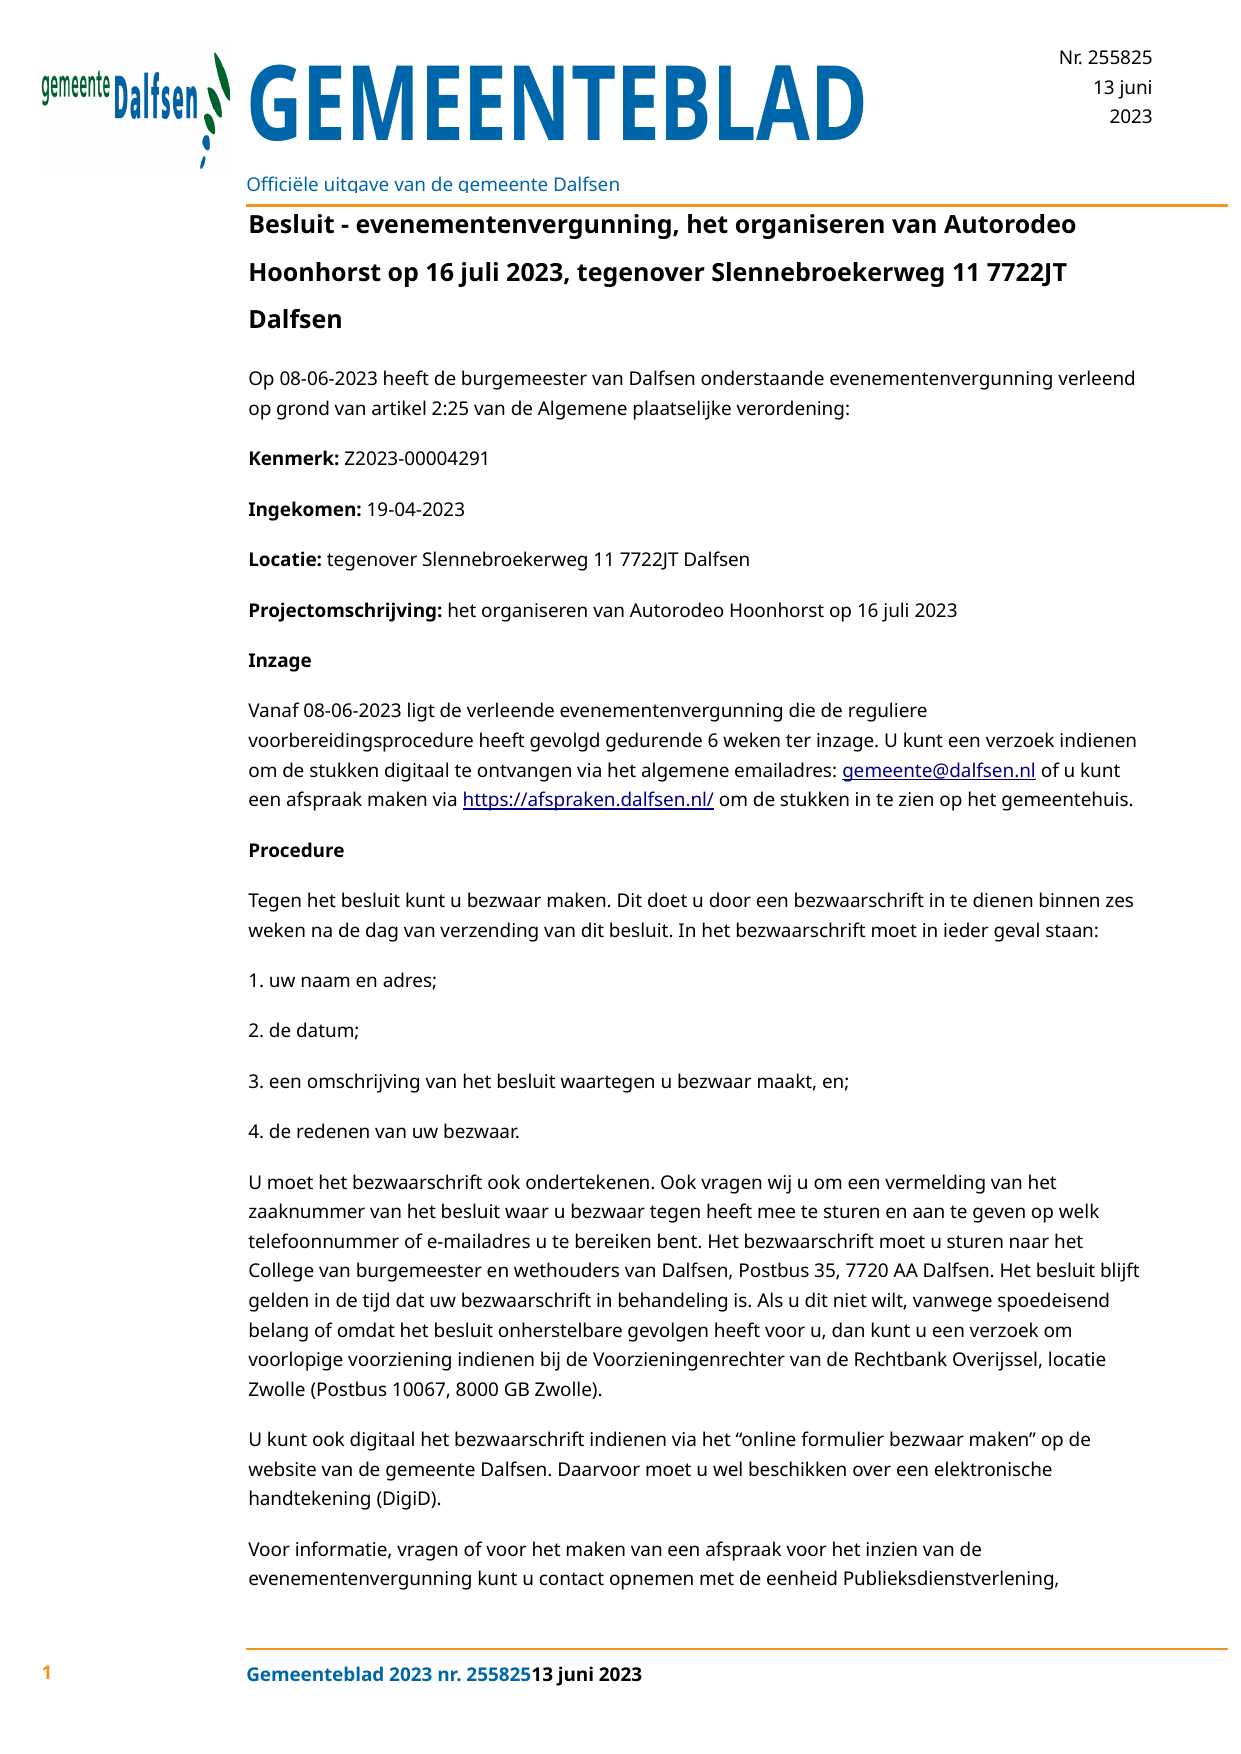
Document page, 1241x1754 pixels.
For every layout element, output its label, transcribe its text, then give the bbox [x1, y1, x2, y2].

text Kenmerk: Z2023-00004291 [248, 446, 1152, 471]
text Besluit - evenementenvergunning, het organiseren van Autorodeo Hoonhorst op 16 juli 2023, tegenover Slennebroekerweg 11 7722JT Dalfsen [248, 207, 1152, 336]
text 3. een omschrijving van het besluit waartegen u bezwaar maakt, en; [248, 1068, 1152, 1094]
text Procedure [248, 837, 1152, 862]
text 2. de datum; [248, 1018, 1152, 1043]
text 1. uw naam en adres; [248, 967, 1152, 993]
text Locatie: tegenover Slennebroekerweg 11 7722JT Dalfsen [248, 546, 1152, 572]
text U moet het bezwaarschrift ook ondertekenen. Ook vragen wij u om een vermelding van het zaaknummer van het besluit waar u bezwaar tegen heeft mee te sturen en aan te geven op welk telefoonnummer of e-mailadres u te bereiken bent. Het bezwaarschrift moet u sturen naar het College van burgemeester en wethouders van Dalfsen, Postbus 35, 7720 AA Dalfsen. Het besluit blijft gelden in de tijd dat uw bezwaarschrift in behandeling is. Als u dit niet wilt, vanwege spoedeisend belang of omdat het besluit onherstelbare gevolgen heeft voor u, dan kunt u een verzoek om voorlopige voorziening indienen bij de Voorzieningenrechter van de Rechtbank Overijssel, locatie Zwolle (Postbus 10067, 8000 GB Zwolle). [248, 1169, 1152, 1402]
text Inzage [248, 647, 1152, 673]
text U kunt ook digitaal het bezwaarschrift indienen via het “online formulier bezwaar maken” op de website van de gemeente Dalfsen. Daarvoor moet u wel beschikken over een elektronische handtekening (DigiD). [248, 1426, 1152, 1511]
picture [41, 47, 231, 172]
text Projectomschrijving: het organiseren van Autorodeo Hoonhorst op 16 juli 2023 [248, 597, 1152, 622]
text 4. de redenen van uw bezwaar. [248, 1118, 1152, 1144]
text Tegen het besluit kunt u bezwaar maken. Dit doet u door een bezwaarschrift in te dienen binnen zes weken na de dag van verzending van dit besluit. In het bezwaarschrift moet in ieder geval staan: [248, 887, 1152, 942]
text Voor informatie, vragen of voor het maken van een afspraak voor het inzien van de evenementenvergunning kunt u contact opnemen met de eenheid Publieksdienstverlening, [248, 1536, 1152, 1591]
text Op 08-06-2023 heeft de burgemeester van Dalfsen onderstaande evenementenvergunning verleend op grond van artikel 2:25 van de Algemene plaatselijke verordening: [248, 366, 1152, 421]
text Vanaf 08-06-2023 ligt de verleende evenementenvergunning die de reguliere voorbereidingsprocedure heeft gevolgd gedurende 6 weken ter inzage. U kunt een verzoek indienen om de stukken digitaal te ontvangen via het algemene emailadres: gemeente@dalfsen.nl of u kunt een afspraak maken via https://afspraken.dalfsen.nl/ om de stukken in te zien op het gemeentehuis. [248, 698, 1152, 812]
text Ingekomen: 19-04-2023 [248, 496, 1152, 522]
